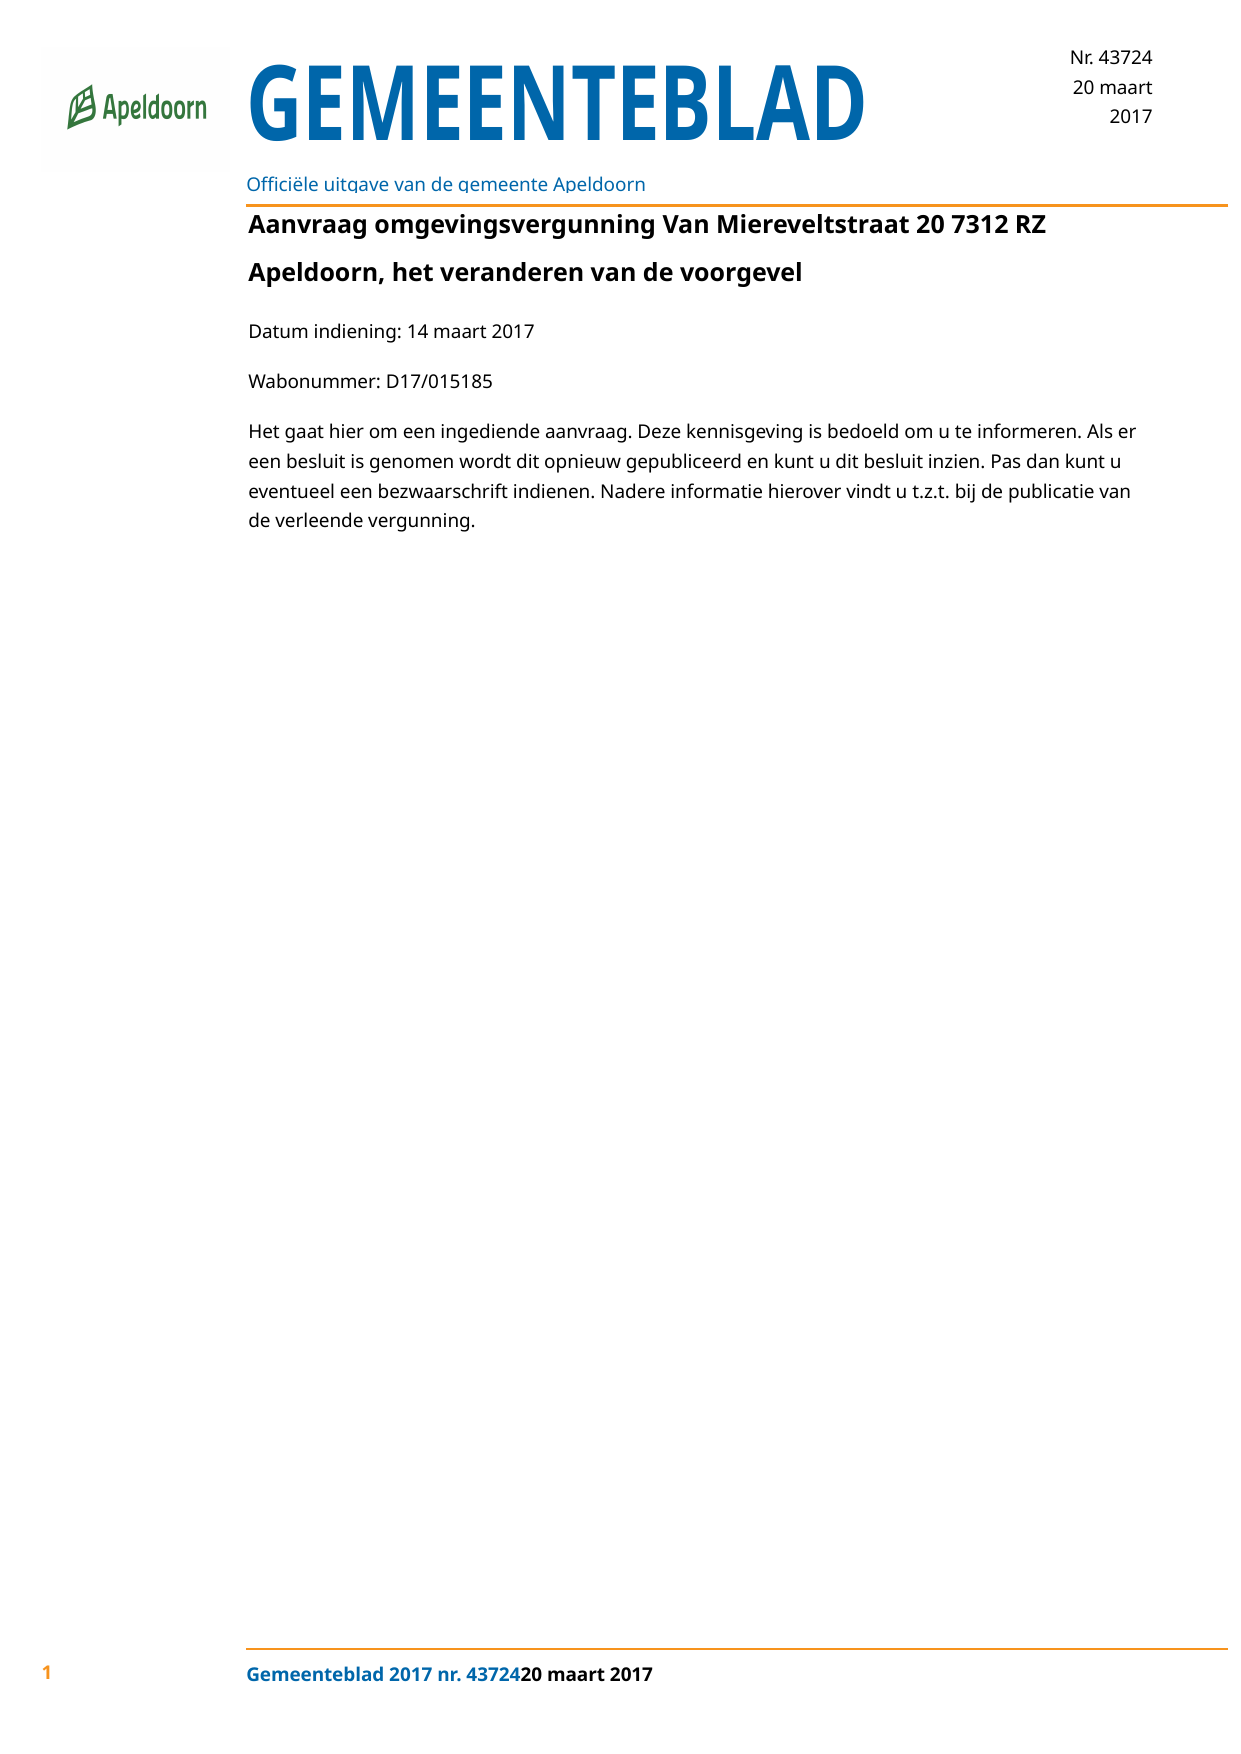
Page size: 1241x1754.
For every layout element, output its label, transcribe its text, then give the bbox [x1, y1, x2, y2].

text Het gaat hier om een ingediende aanvraag. Deze kennisgeving is bedoeld om u te informeren. Als er een besluit is genomen wordt dit opnieuw gepubliceerd en kunt u dit besluit inzien. Pas dan kunt u eventueel een bezwaarschrift indienen. Nadere informatie hierover vindt u t.z.t. bij de publicatie van de verleende vergunning. [248, 419, 1152, 533]
text Datum indiening: 14 maart 2017 [248, 318, 1152, 344]
text Aanvraag omgevingsvergunning Van Miereveltstraat 20 7312 RZ Apeldoorn, het veranderen van de voorgevel [248, 207, 1152, 288]
picture [41, 47, 231, 172]
text Wabonummer: D17/015185 [248, 368, 1152, 394]
